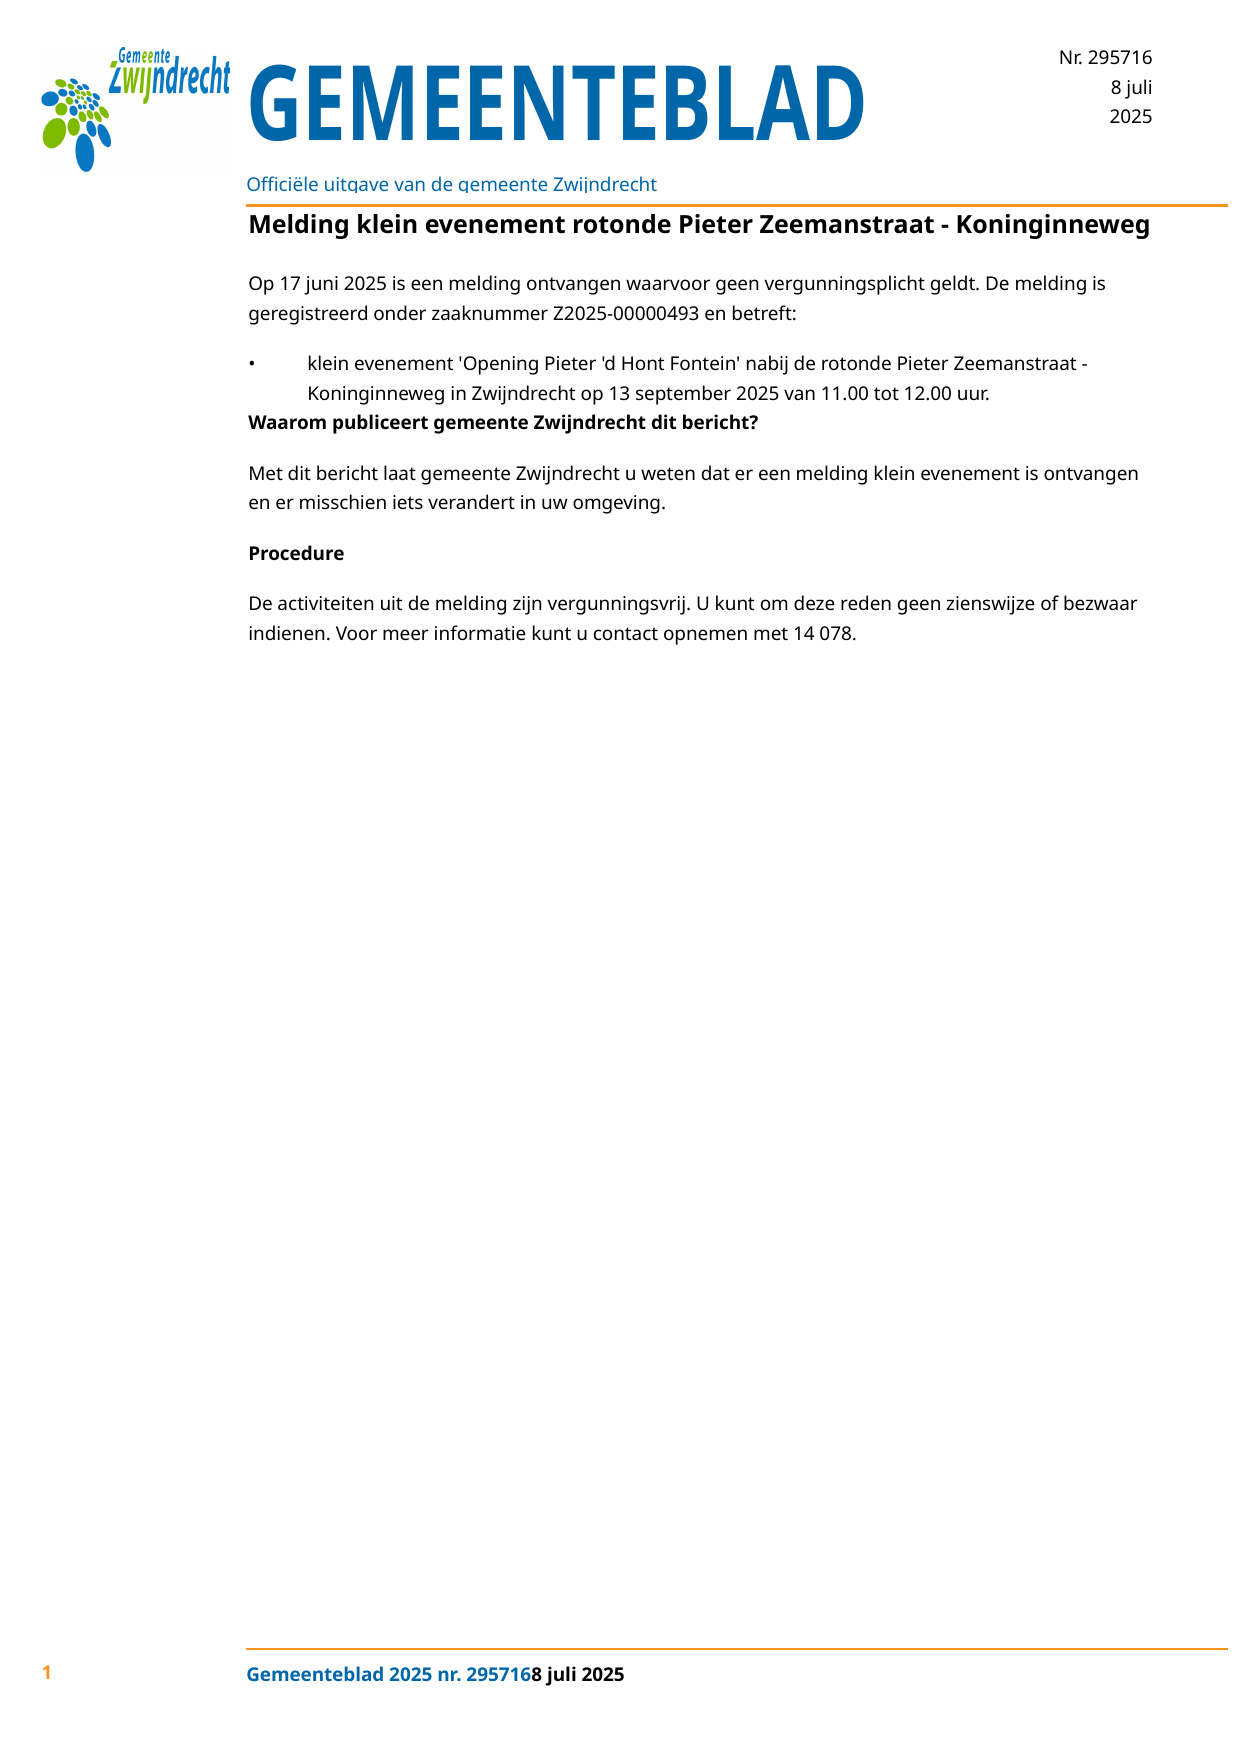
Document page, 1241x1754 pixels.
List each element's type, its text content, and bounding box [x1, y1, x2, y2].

text De activiteiten uit de melding zijn vergunningsvrij. U kunt om deze reden geen zienswijze of bezwaar indienen. Voor meer informatie kunt u contact opnemen met 14 078. [248, 590, 1152, 646]
text Op 17 juni 2025 is een melding ontvangen waarvoor geen vergunningsplicht geldt. De melding is geregistreerd onder zaaknummer Z2025-00000493 en betreft: [248, 270, 1152, 326]
picture [41, 47, 231, 172]
text Melding klein evenement rotonde Pieter Zeemanstraat - Koninginneweg [248, 207, 1152, 241]
text Waarom publiceert gemeente Zwijndrecht dit bericht? [248, 409, 1152, 435]
text Met dit bericht laat gemeente Zwijndrecht u weten dat er een melding klein evenement is ontvangen en er misschien iets verandert in uw omgeving. [248, 460, 1152, 515]
list klein evenement 'Opening Pieter 'd Hont Fontein' nabij de rotonde Pieter Zeemanstraat - Koninginneweg in Zwijndrecht op 13 september 2025 van 11.00 tot 12.00 uur. [248, 350, 1152, 406]
text Procedure [248, 540, 1152, 566]
